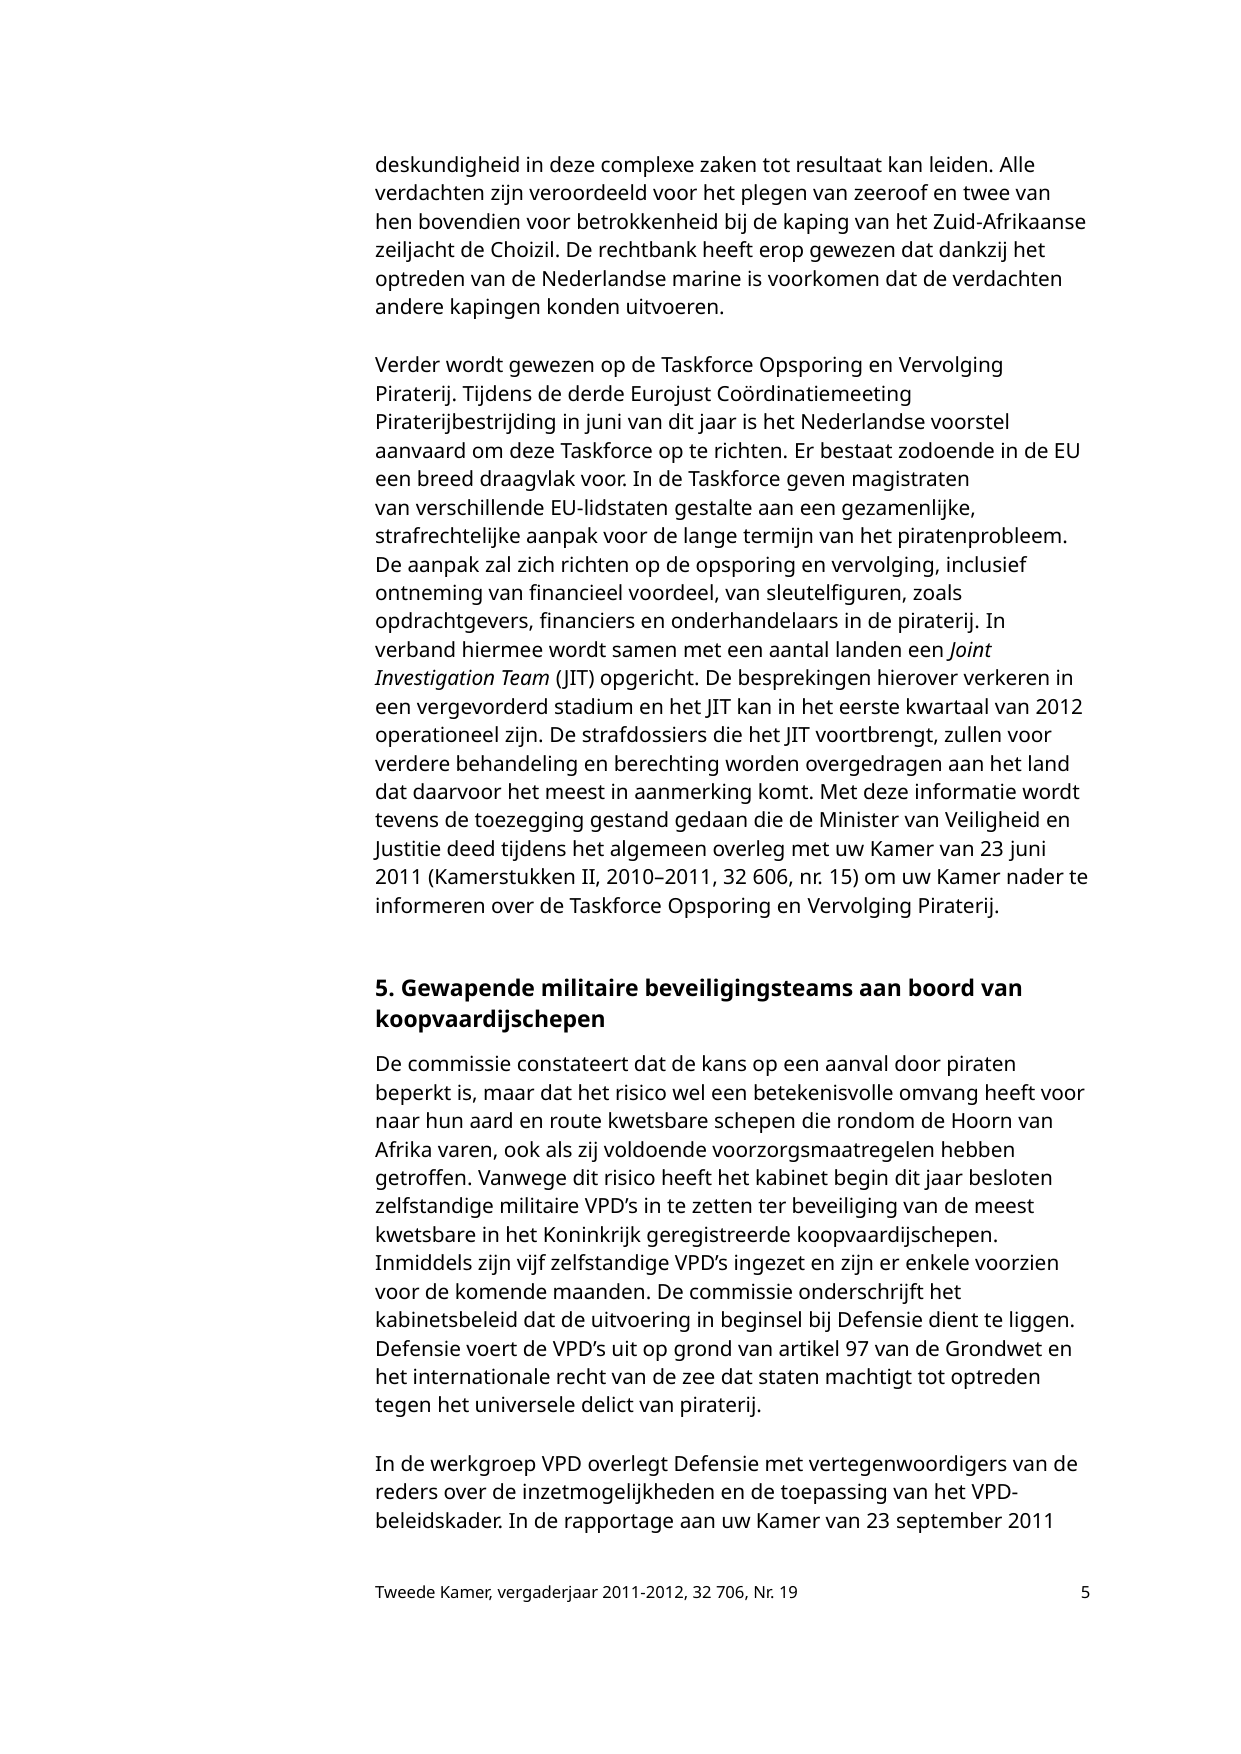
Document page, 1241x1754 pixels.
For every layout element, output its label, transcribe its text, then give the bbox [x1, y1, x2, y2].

text deskundigheid in deze complexe zaken tot resultaat kan leiden. Alle verdachten zijn veroordeeld voor het plegen van zeeroof en twee van hen bovendien voor betrokkenheid bij de kaping van het Zuid-Afrikaanse zeiljacht de Choizil. De rechtbank heeft erop gewezen dat dankzij het optreden van de Nederlandse marine is voorkomen dat de verdachten andere kapingen konden uitvoeren. [375, 150, 1090, 321]
text In de werkgroep VPD overlegt Defensie met vertegenwoordigers van de reders over de inzetmogelijkheden en de toepassing van het VPD-beleidskader. In de rapportage aan uw Kamer van 23 september 2011 [375, 1449, 1090, 1534]
subtitle 5. Gewapende militaire beveiligingsteams aan boord van koopvaardijschepen [375, 972, 1090, 1034]
text Verder wordt gewezen op de Taskforce Opsporing en Vervolging Piraterij. Tijdens de derde Eurojust Coördinatiemeeting Piraterijbestrijding in juni van dit jaar is het Nederlandse voorstel aanvaard om deze Taskforce op te richten. Er bestaat zodoende in de EU een breed draagvlak voor. In de Taskforce geven magistraten van verschillende EU-lidstaten gestalte aan een gezamenlijke, strafrechtelijke aanpak voor de lange termijn van het piratenprobleem. De aanpak zal zich richten op de opsporing en vervolging, inclusief ontneming van financieel voordeel, van sleutelfiguren, zoals opdrachtgevers, financiers en onderhandelaars in de piraterij. In verband hiermee wordt samen met een aantal landen een Joint Investigation Team (JIT) opgericht. De besprekingen hierover verkeren in een vergevorderd stadium en het JIT kan in het eerste kwartaal van 2012 operationeel zijn. De strafdossiers die het JIT voortbrengt, zullen voor verdere behandeling en berechting worden overgedragen aan het land dat daarvoor het meest in aanmerking komt. Met deze informatie wordt tevens de toezegging gestand gedaan die de Minister van Veiligheid en Justitie deed tijdens het algemeen overleg met uw Kamer van 23 juni 2011 (Kamerstukken II, 2010–2011, 32 606, nr. 15) om uw Kamer nader te informeren over de Taskforce Opsporing en Vervolging Piraterij. [375, 351, 1090, 919]
text De commissie constateert dat de kans op een aanval door piraten beperkt is, maar dat het risico wel een betekenisvolle omvang heeft voor naar hun aard en route kwetsbare schepen die rondom de Hoorn van Afrika varen, ook als zij voldoende voorzorgsmaatregelen hebben getroffen. Vanwege dit risico heeft het kabinet begin dit jaar besloten zelfstandige militaire VPD’s in te zetten ter beveiliging van de meest kwetsbare in het Koninkrijk geregistreerde koopvaardijschepen. Inmiddels zijn vijf zelfstandige VPD’s ingezet en zijn er enkele voorzien voor de komende maanden. De commissie onderschrijft het kabinetsbeleid dat de uitvoering in beginsel bij Defensie dient te liggen. Defensie voert de VPD’s uit op grond van artikel 97 van de Grondwet en het internationale recht van de zee dat staten machtigt tot optreden tegen het universele delict van piraterij. [375, 1049, 1090, 1419]
